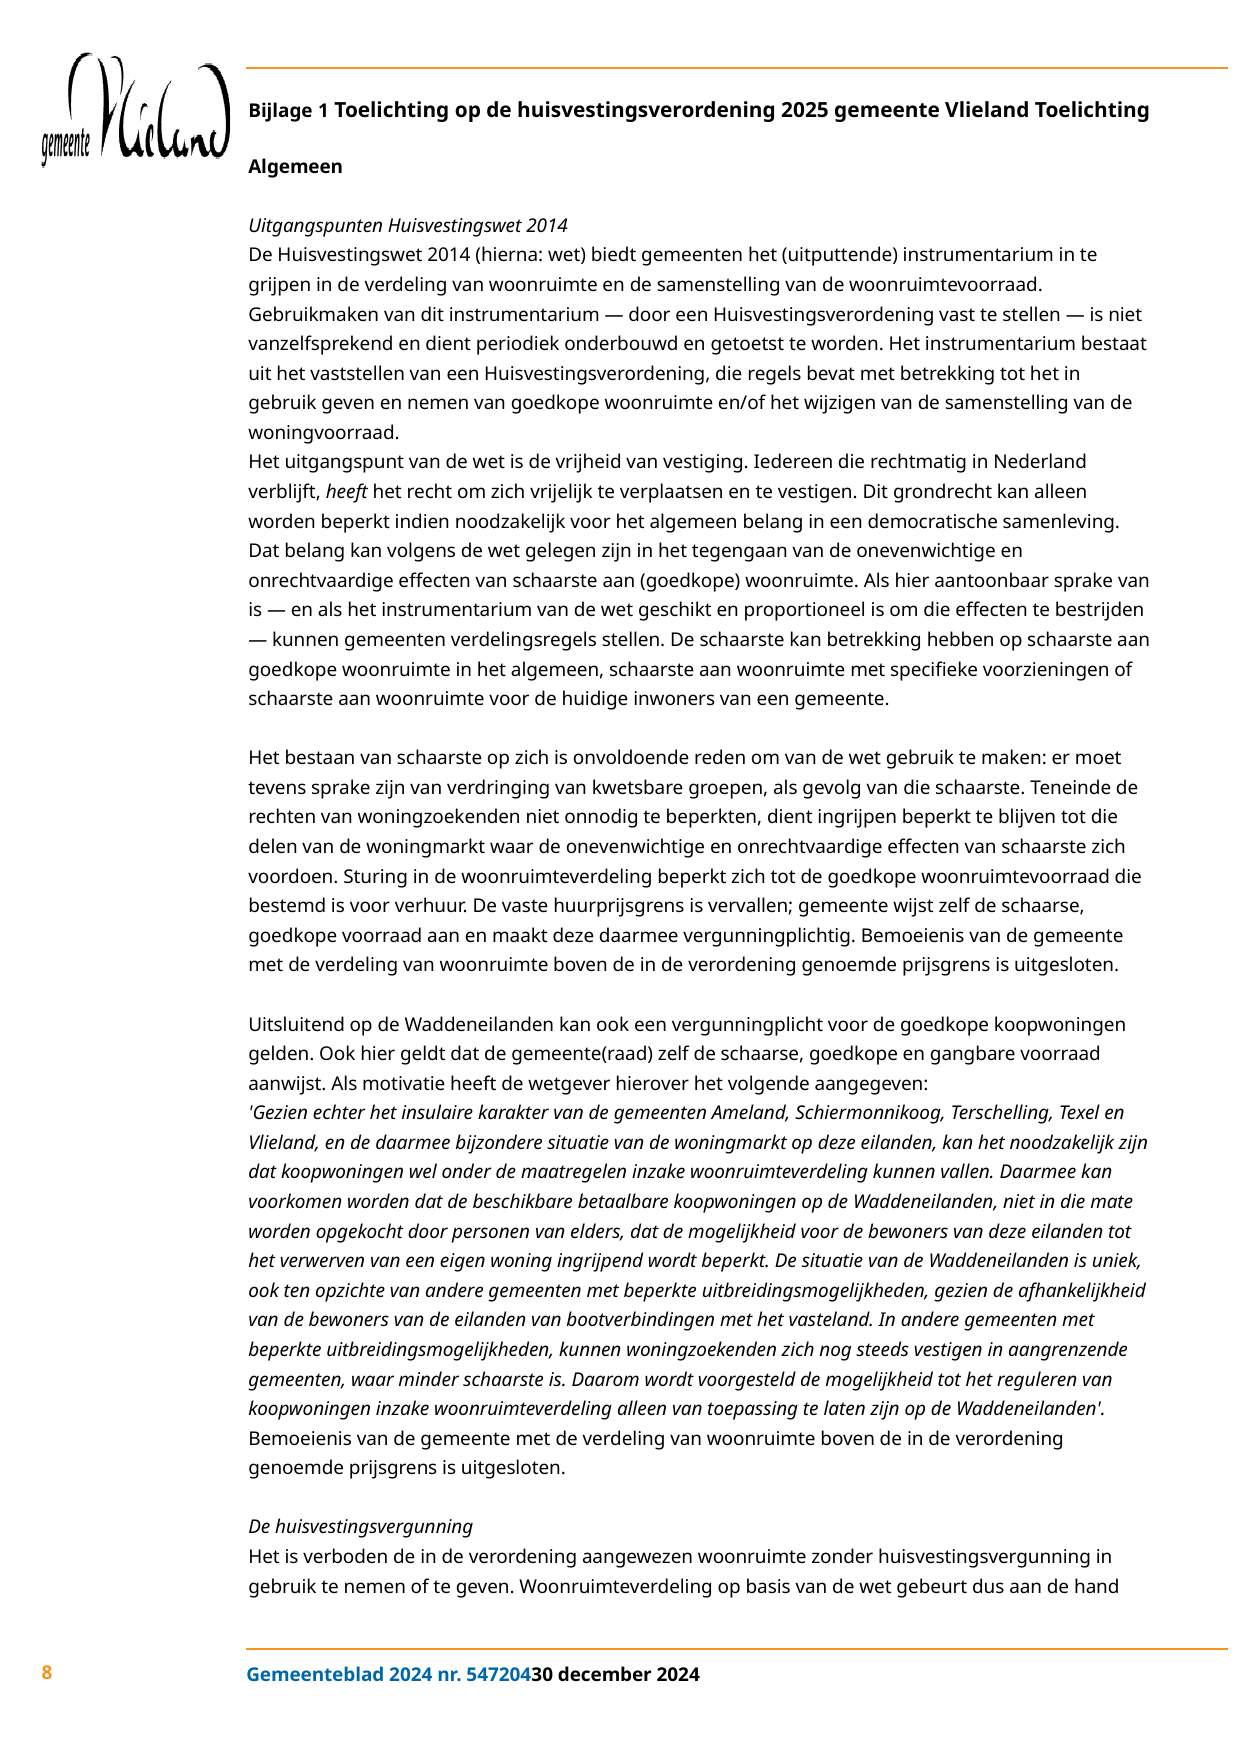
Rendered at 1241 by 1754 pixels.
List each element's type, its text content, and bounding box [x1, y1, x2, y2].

text Uitgangspunten Huisvestingswet 2014 [248, 212, 1152, 238]
picture [41, 47, 231, 172]
text De Huisvestingswet 2014 (hierna: wet) biedt gemeenten het (uitputtende) instrumentarium in te grijpen in de verdeling van woonruimte en de samenstelling van de woonruimtevoorraad. Gebruikmaken van dit instrumentarium — door een Huisvestingsverordening vast te stellen — is niet vanzelfsprekend en dient periodiek onderbouwd en getoetst te worden. Het instrumentarium bestaat uit het vaststellen van een Huisvestingsverordening, die regels bevat met betrekking tot het in gebruik geven en nemen van goedkope woonruimte en/of het wijzigen van de samenstelling van de woningvoorraad. [248, 242, 1152, 445]
text Uitsluitend op de Waddeneilanden kan ook een vergunningplicht voor de goedkope koopwoningen gelden. Ook hier geldt dat de gemeente(raad) zelf de schaarse, goedkope en gangbare voorraad aanwijst. Als motivatie heeft de wetgever hierover het volgende aangegeven: [248, 1011, 1152, 1096]
text Bijlage 1 Toelichting op de huisvestingsverordening 2025 gemeente Vlieland Toelichting [248, 95, 1152, 123]
text Algemeen [248, 153, 1152, 179]
text Het is verboden de in de verordening aangewezen woonruimte zonder huisvestingsvergunning in gebruik te nemen of te geven. Woonruimteverdeling op basis van de wet gebeurt dus aan de hand [248, 1543, 1152, 1599]
text 'Gezien echter het insulaire karakter van de gemeenten Ameland, Schiermonnikoog, Terschelling, Texel en Vlieland, en de daarmee bijzondere situatie van de woningmarkt op deze eilanden, kan het noodzakelijk zijn dat koopwoningen wel onder de maatregelen inzake woonruimteverdeling kunnen vallen. Daarmee kan voorkomen worden dat de beschikbare betaalbare koopwoningen op de Waddeneilanden, niet in die mate worden opgekocht door personen van elders, dat de mogelijkheid voor de bewoners van deze eilanden tot het verwerven van een eigen woning ingrijpend wordt beperkt. De situatie van de Waddeneilanden is uniek, ook ten opzichte van andere gemeenten met beperkte uitbreidingsmogelijkheden, gezien de afhankelijkheid van de bewoners van de eilanden van bootverbindingen met het vasteland. In andere gemeenten met beperkte uitbreidingsmogelijkheden, kunnen woningzoekenden zich nog steeds vestigen in aangrenzende gemeenten, waar minder schaarste is. Daarom wordt voorgesteld de mogelijkheid tot het reguleren van koopwoningen inzake woonruimteverdeling alleen van toepassing te laten zijn op de Waddeneilanden'. [248, 1099, 1152, 1421]
text Het uitgangspunt van de wet is de vrijheid van vestiging. Iedereen die rechtmatig in Nederland verblijft, heeft het recht om zich vrijelijk te verplaatsen en te vestigen. Dit grondrecht kan alleen worden beperkt indien noodzakelijk voor het algemeen belang in een democratische samenleving. Dat belang kan volgens de wet gelegen zijn in het tegengaan van de onevenwichtige en onrechtvaardige effecten van schaarste aan (goedkope) woonruimte. Als hier aantoonbaar sprake van is — en als het instrumentarium van de wet geschikt en proportioneel is om die effecten te bestrijden — kunnen gemeenten verdelingsregels stellen. De schaarste kan betrekking hebben op schaarste aan goedkope woonruimte in het algemeen, schaarste aan woonruimte met specifieke voorzieningen of schaarste aan woonruimte voor de huidige inwoners van een gemeente. [248, 449, 1152, 711]
text De huisvestingsvergunning [248, 1514, 1152, 1539]
text Bemoeienis van de gemeente met de verdeling van woonruimte boven de in de verordening genoemde prijsgrens is uitgesloten. [248, 1425, 1152, 1480]
text Het bestaan van schaarste op zich is onvoldoende reden om van de wet gebruik te maken: er moet tevens sprake zijn van verdringing van kwetsbare groepen, als gevolg van die schaarste. Teneinde de rechten van woningzoekenden niet onnodig te beperkten, dient ingrijpen beperkt te blijven tot die delen van de woningmarkt waar de onevenwichtige en onrechtvaardige effecten van schaarste zich voordoen. Sturing in de woonruimteverdeling beperkt zich tot de goedkope woonruimtevoorraad die bestemd is voor verhuur. De vaste huurprijsgrens is vervallen; gemeente wijst zelf de schaarse, goedkope voorraad aan en maakt deze daarmee vergunningplichtig. Bemoeienis van de gemeente met de verdeling van woonruimte boven de in de verordening genoemde prijsgrens is uitgesloten. [248, 744, 1152, 977]
